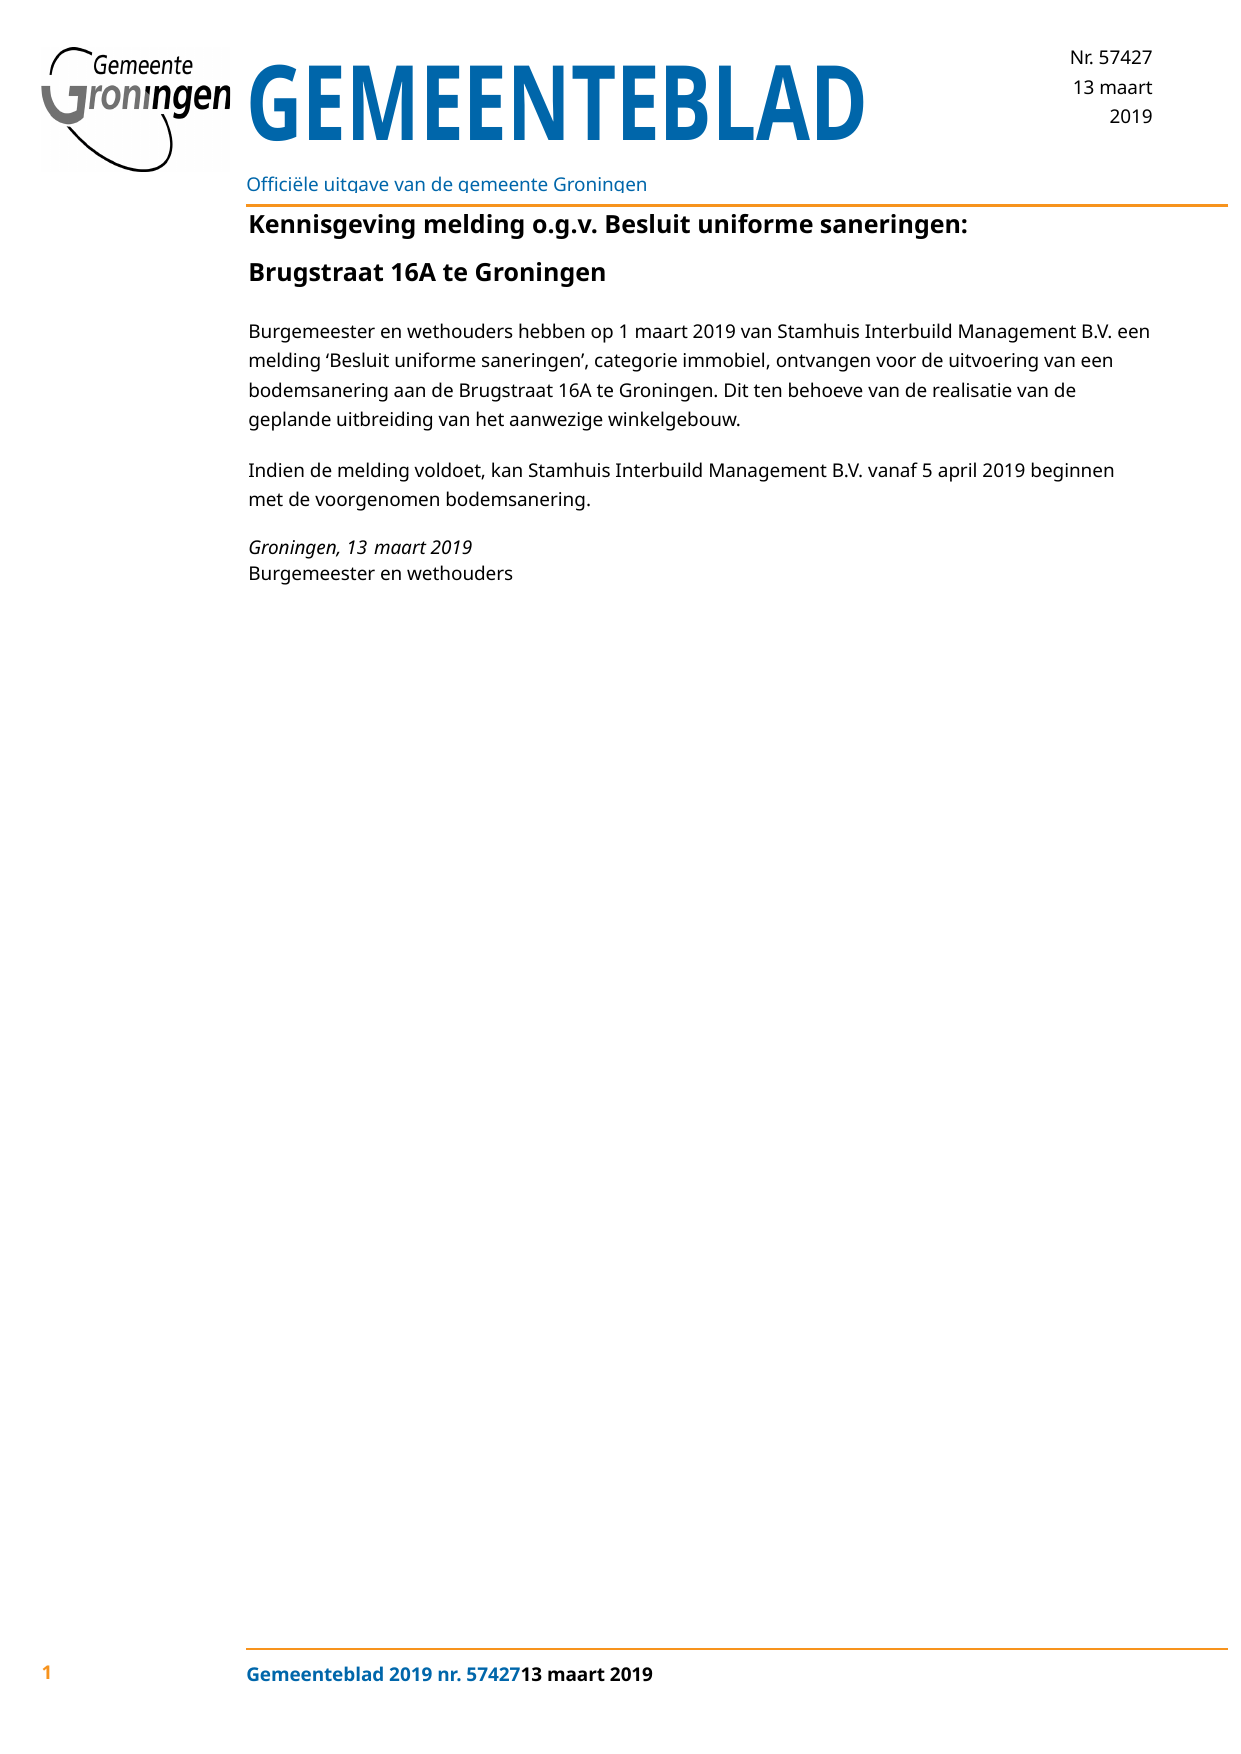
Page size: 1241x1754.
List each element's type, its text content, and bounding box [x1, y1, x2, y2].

text Indien de melding voldoet, kan Stamhuis Interbuild Management B.V. vanaf 5 april 2019 beginnen met de voorgenomen bodemsanering. [248, 457, 1152, 512]
text Kennisgeving melding o.g.v. Besluit uniforme saneringen: Brugstraat 16A te Groningen [248, 207, 1152, 288]
picture [41, 47, 231, 172]
text Burgemeester en wethouders hebben op 1 maart 2019 van Stamhuis Interbuild Management B.V. een melding ‘Besluit uniforme saneringen’, categorie immobiel, ontvangen voor de uitvoering van een bodemsanering aan de Brugstraat 16A te Groningen. Dit ten behoeve van de realisatie van de geplande uitbreiding van het aanwezige winkelgebouw. [248, 318, 1152, 432]
text Burgemeester en wethouders [248, 560, 1152, 586]
text Groningen, 13 maart 2019 [248, 534, 1152, 560]
